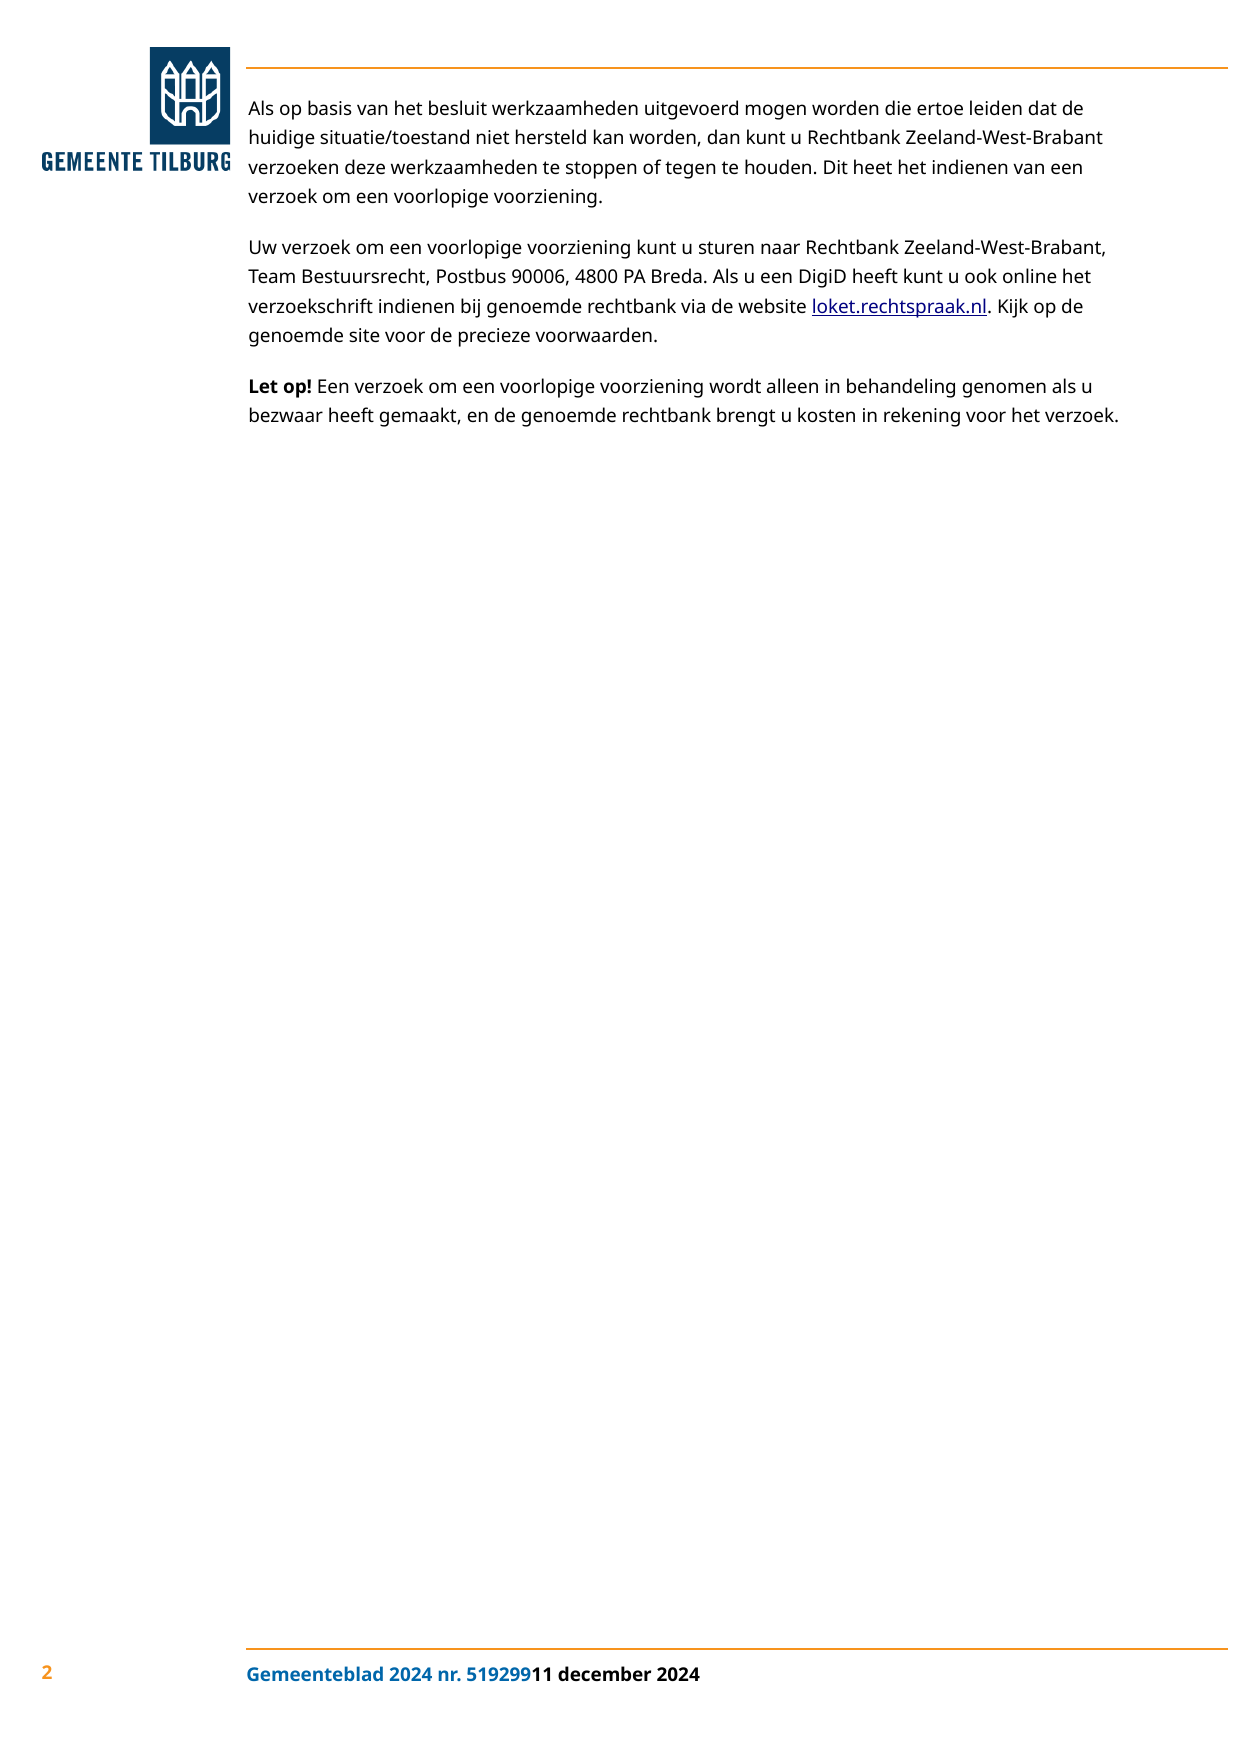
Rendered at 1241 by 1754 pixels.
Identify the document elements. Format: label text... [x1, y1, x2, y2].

picture [41, 47, 231, 172]
text Uw verzoek om een voorlopige voorziening kunt u sturen naar Rechtbank Zeeland-West-Brabant, Team Bestuursrecht, Postbus 90006, 4800 PA Breda. Als u een DigiD heeft kunt u ook online het verzoekschrift indienen bij genoemde rechtbank via de website loket.rechtspraak.nl. Kijk op de genoemde site voor de precieze voorwaarden. [248, 234, 1152, 348]
text Als op basis van het besluit werkzaamheden uitgevoerd mogen worden die ertoe leiden dat de huidige situatie/toestand niet hersteld kan worden, dan kunt u Rechtbank Zeeland-West-Brabant verzoeken deze werkzaamheden te stoppen of tegen te houden. Dit heet het indienen van een verzoek om een voorlopige voorziening. [248, 95, 1152, 209]
text Let op! Een verzoek om een voorlopige voorziening wordt alleen in behandeling genomen als u bezwaar heeft gemaakt, en de genoemde rechtbank brengt u kosten in rekening voor het verzoek. [248, 373, 1152, 428]
